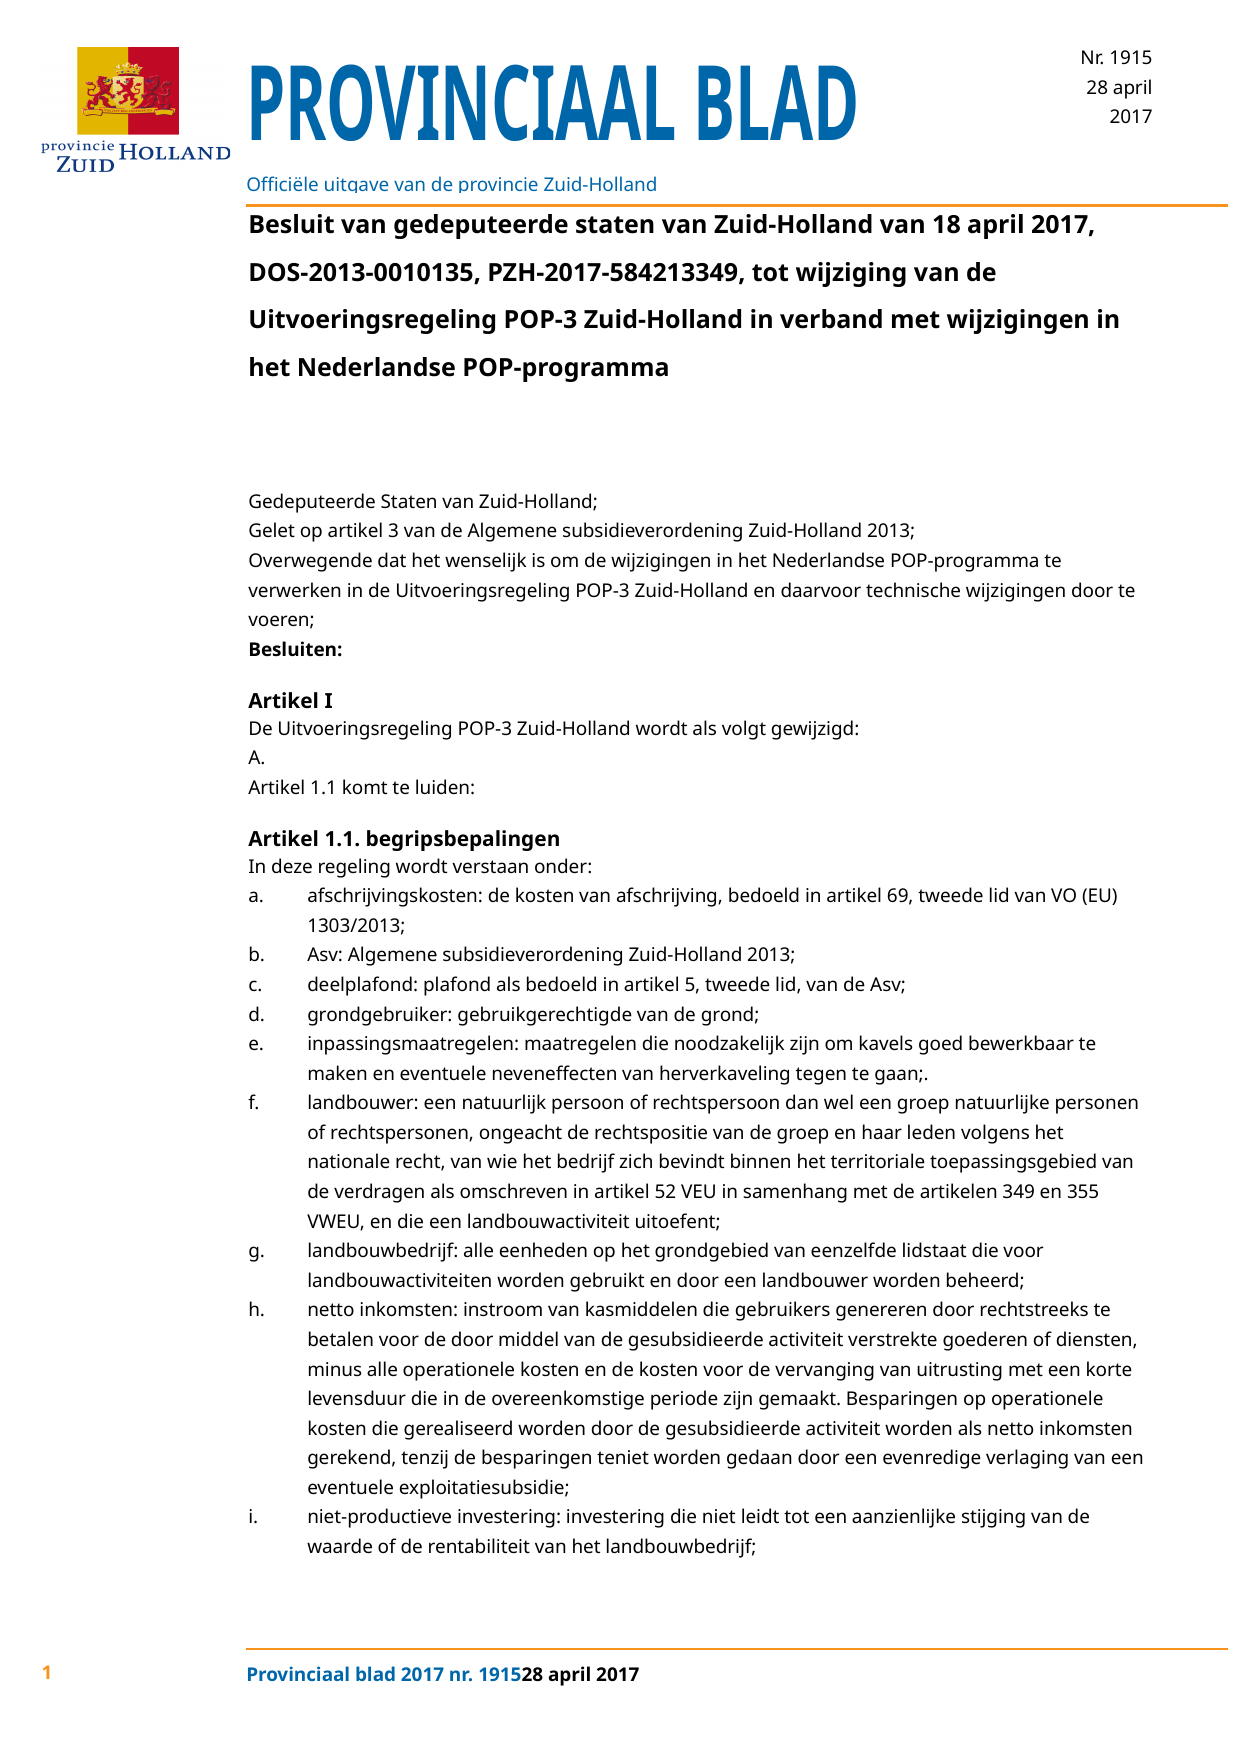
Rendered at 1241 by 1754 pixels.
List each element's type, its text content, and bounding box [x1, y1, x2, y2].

text Besluit van gedeputeerde staten van Zuid-Holland van 18 april 2017, DOS-2013-0010135, PZH-2017-584213349, tot wijziging van de Uitvoeringsregeling POP-3 Zuid-Holland in verband met wijzigingen in het Nederlandse POP-programma [248, 207, 1152, 384]
text Overwegende dat het wenselijk is om de wijzigingen in het Nederlandse POP-programma te verwerken in de Uitvoeringsregeling POP-3 Zuid-Holland en daarvoor technische wijzigingen door te voeren; [248, 547, 1152, 632]
list niet-productieve investering: investering die niet leidt tot een aanzienlijke stijging van de waarde of de rentabiliteit van het landbouwbedrijf; [248, 1504, 1152, 1559]
text Artikel I [248, 686, 1152, 715]
text Gedeputeerde Staten van Zuid-Holland; [248, 488, 1152, 514]
list landbouwbedrijf: alle eenheden op het grondgebied van eenzelfde lidstaat die voor landbouwactiviteiten worden gebruikt en door een landbouwer worden beheerd; [248, 1237, 1152, 1293]
picture [41, 47, 231, 172]
list inpassingsmaatregelen: maatregelen die noodzakelijk zijn om kavels goed bewerkbaar te maken en eventuele neveneffecten van herverkaveling tegen te gaan;. [248, 1030, 1152, 1086]
text A. [248, 744, 1152, 770]
list netto inkomsten: instroom van kasmiddelen die gebruikers genereren door rechtstreeks te betalen voor de door middel van de gesubsidieerde activiteit verstrekte goederen of diensten, minus alle operationele kosten en de kosten voor de vervanging van uitrusting met een korte levensduur die in de overeenkomstige periode zijn gemaakt. Besparingen op operationele kosten die gerealiseerd worden door de gesubsidieerde activiteit worden als netto inkomsten gerekend, tenzij de besparingen teniet worden gedaan door een evenredige verlaging van een eventuele exploitatiesubsidie; [248, 1297, 1152, 1500]
text Besluiten: [248, 636, 1152, 662]
text Artikel 1.1. begripsbepalingen [248, 824, 1152, 853]
list deelplafond: plafond als bedoeld in artikel 5, tweede lid, van de Asv; [248, 971, 1152, 997]
list afschrijvingskosten: de kosten van afschrijving, bedoeld in artikel 69, tweede lid van VO (EU) 1303/2013; [248, 882, 1152, 938]
list landbouwer: een natuurlijk persoon of rechtspersoon dan wel een groep natuurlijke personen of rechtspersonen, ongeacht de rechtspositie van de groep en haar leden volgens het nationale recht, van wie het bedrijf zich bevindt binnen het territoriale toepassingsgebied van de verdragen als omschreven in artikel 52 VEU in samenhang met de artikelen 349 en 355 VWEU, en die een landbouwactiviteit uitoefent; [248, 1089, 1152, 1234]
list grondgebruiker: gebruikgerechtigde van de grond; [248, 1001, 1152, 1027]
text Artikel 1.1 komt te luiden: [248, 774, 1152, 800]
text Gelet op artikel 3 van de Algemene subsidieverordening Zuid-Holland 2013; [248, 518, 1152, 543]
text In deze regeling wordt verstaan onder: [248, 853, 1152, 879]
list Asv: Algemene subsidieverordening Zuid-Holland 2013; [248, 942, 1152, 967]
text De Uitvoeringsregeling POP-3 Zuid-Holland wordt als volgt gewijzigd: [248, 715, 1152, 741]
